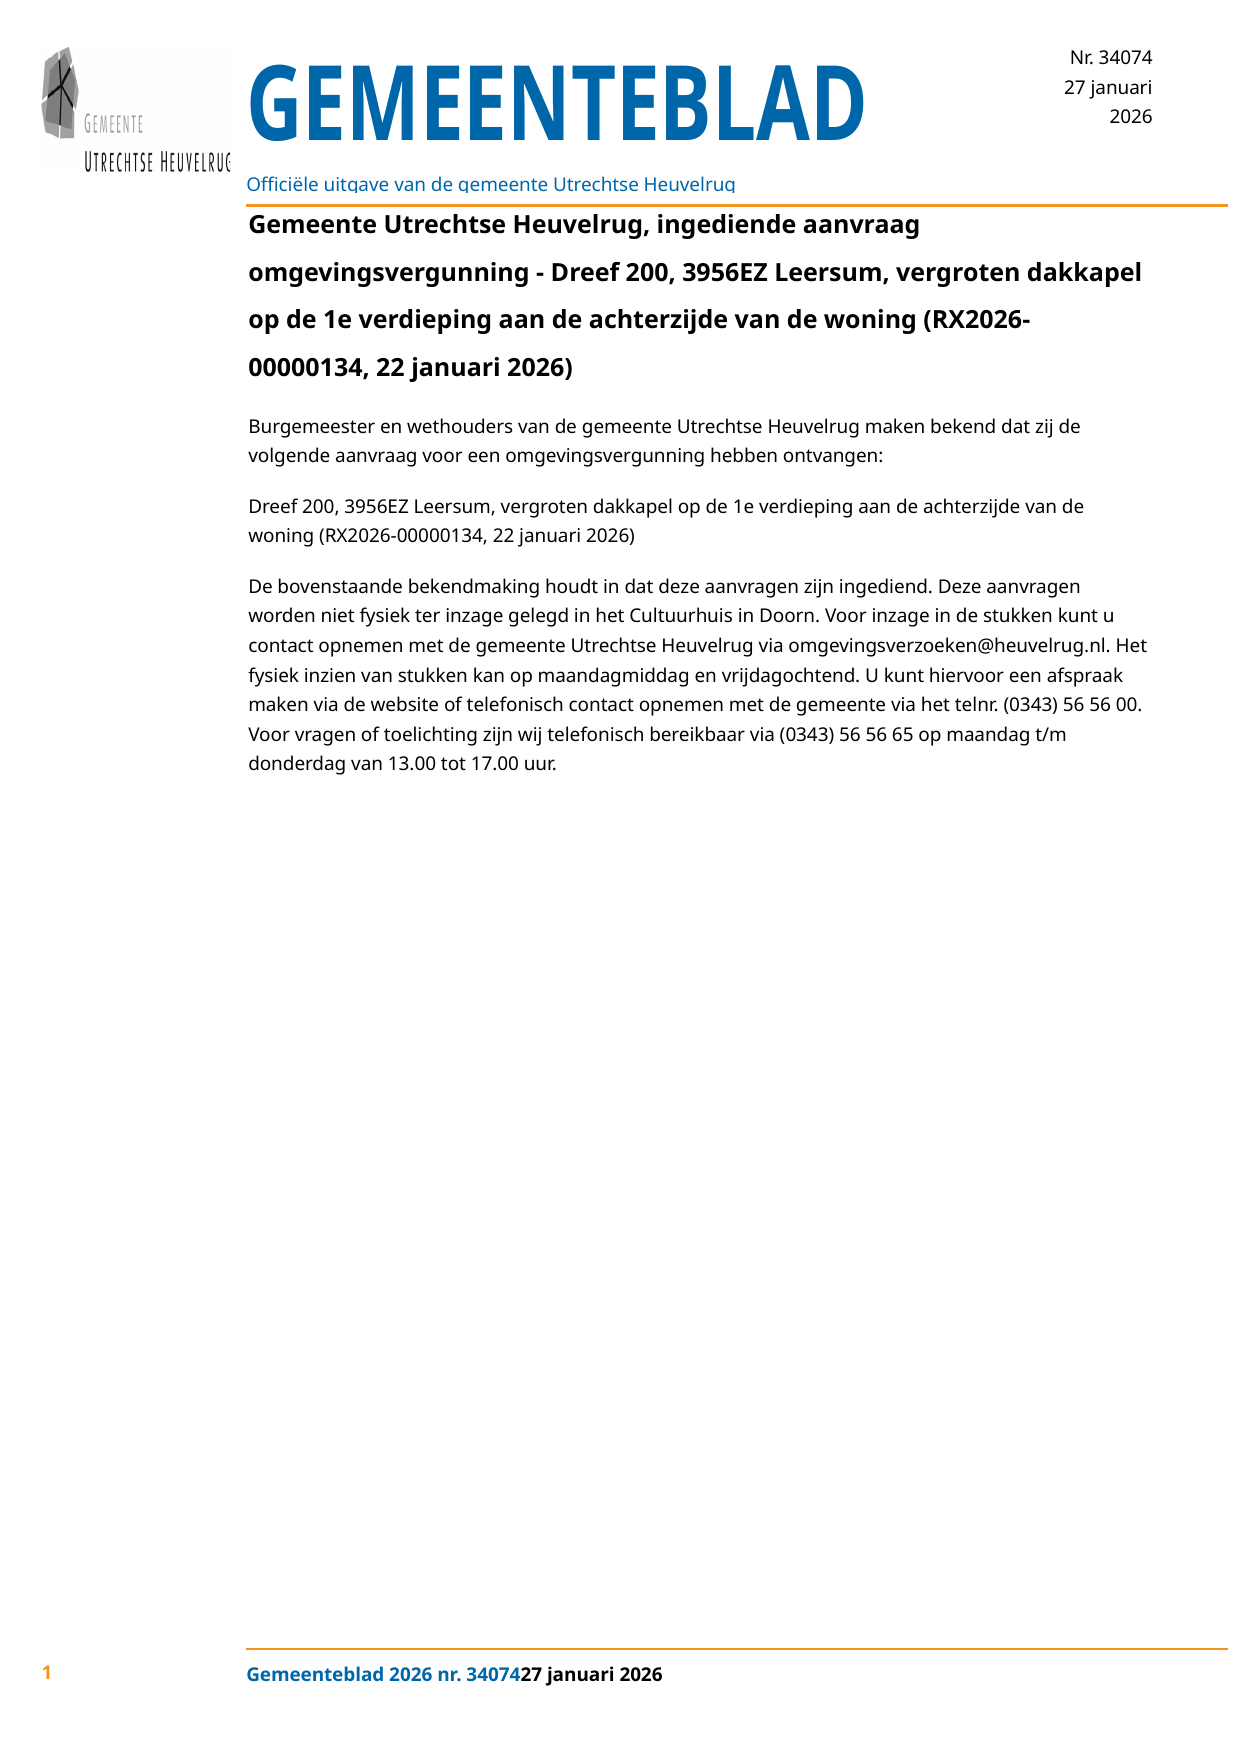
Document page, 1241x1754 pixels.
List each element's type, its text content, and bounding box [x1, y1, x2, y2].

text Gemeente Utrechtse Heuvelrug, ingediende aanvraag omgevingsvergunning - Dreef 200, 3956EZ Leersum, vergroten dakkapel op de 1e verdieping aan de achterzijde van de woning (RX2026-00000134, 22 januari 2026) [248, 207, 1152, 384]
text Burgemeester en wethouders van de gemeente Utrechtse Heuvelrug maken bekend dat zij de volgende aanvraag voor een omgevingsvergunning hebben ontvangen: [248, 413, 1152, 468]
picture [41, 47, 231, 172]
text Dreef 200, 3956EZ Leersum, vergroten dakkapel op de 1e verdieping aan de achterzijde van de woning (RX2026-00000134, 22 januari 2026) [248, 493, 1152, 548]
text De bovenstaande bekendmaking houdt in dat deze aanvragen zijn ingediend. Deze aanvragen worden niet fysiek ter inzage gelegd in het Cultuurhuis in Doorn. Voor inzage in de stukken kunt u contact opnemen met de gemeente Utrechtse Heuvelrug via omgevingsverzoeken@heuvelrug.nl. Het fysiek inzien van stukken kan op maandagmiddag en vrijdagochtend. U kunt hiervoor een afspraak maken via de website of telefonisch contact opnemen met de gemeente via het telnr. (0343) 56 56 00. Voor vragen of toelichting zijn wij telefonisch bereikbaar via (0343) 56 56 65 op maandag t/m donderdag van 13.00 tot 17.00 uur. [248, 573, 1152, 776]
